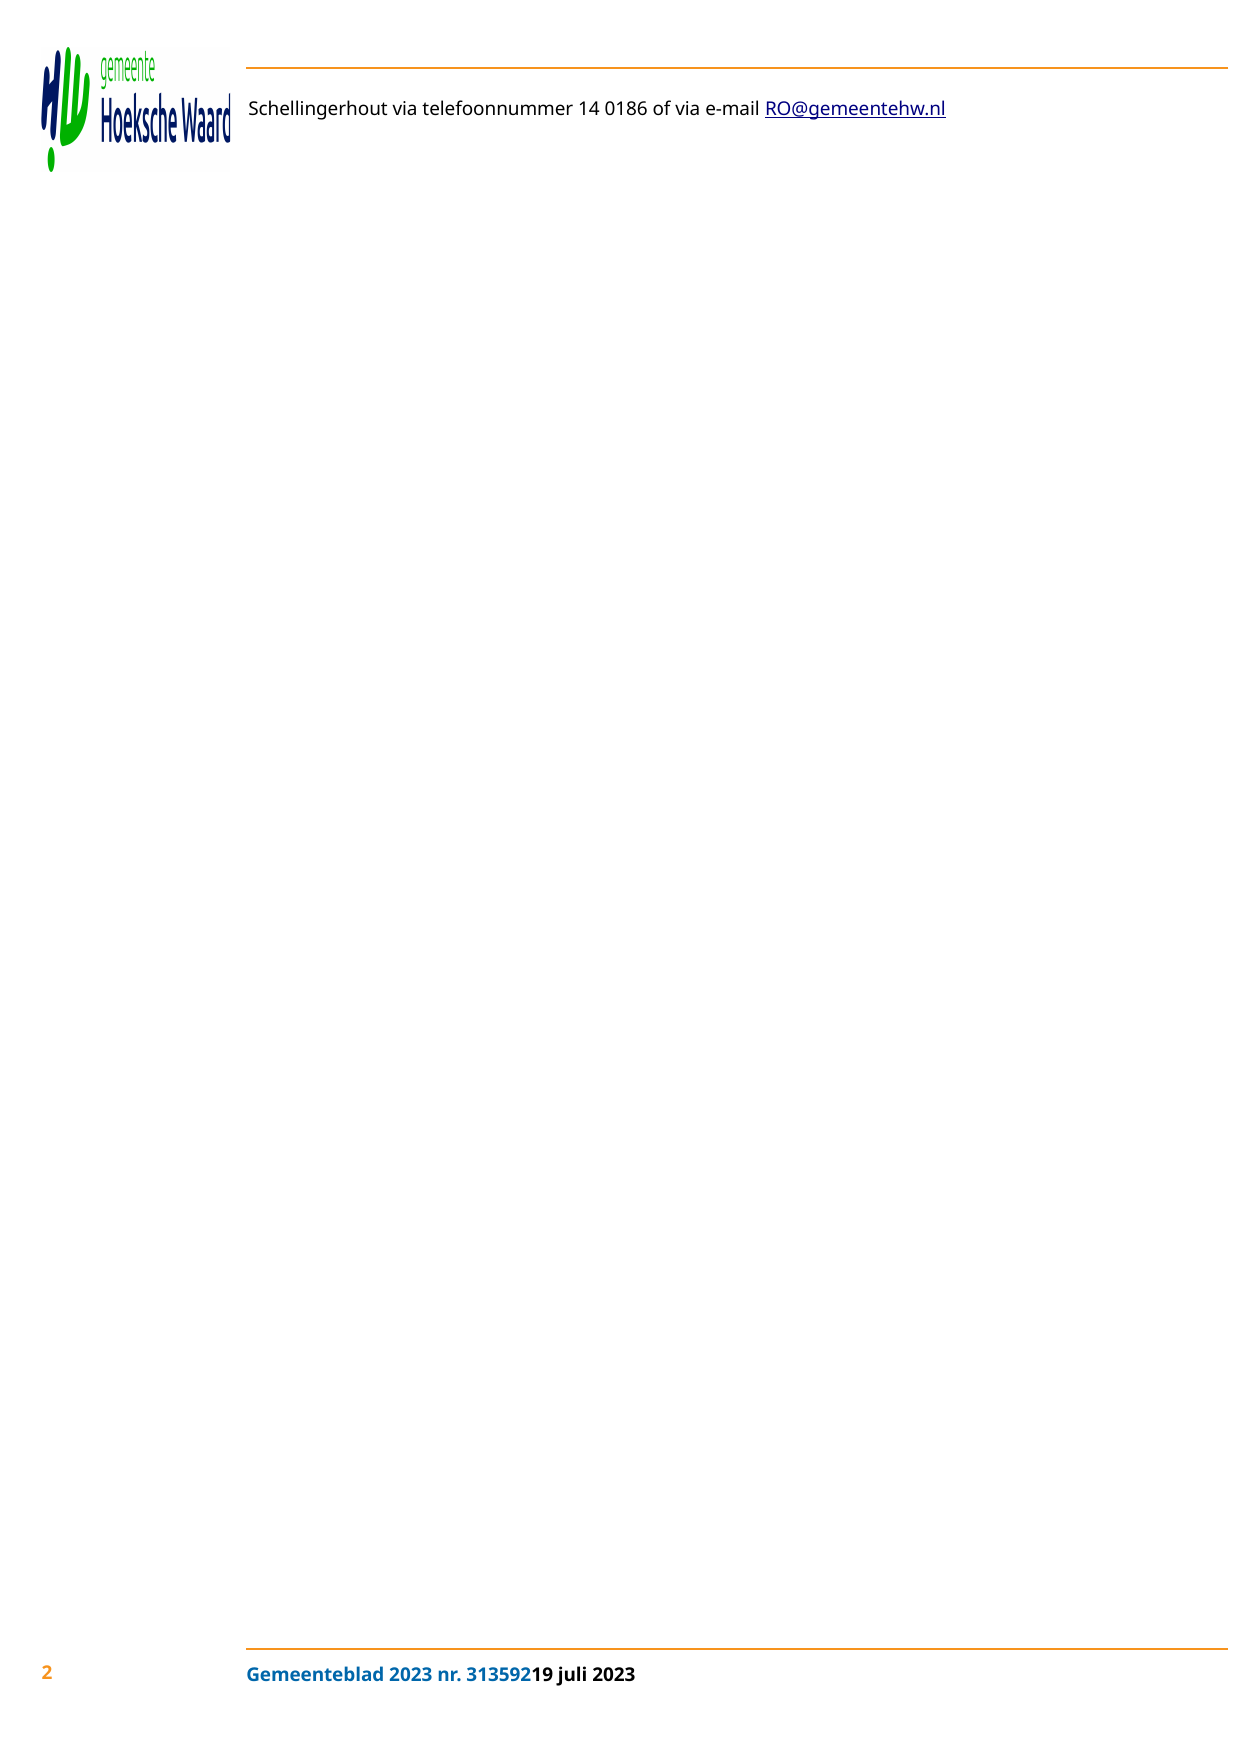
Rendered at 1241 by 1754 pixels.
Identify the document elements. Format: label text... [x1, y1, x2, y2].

picture [41, 47, 231, 172]
text Schellingerhout via telefoonnummer 14 0186 of via e-mail RO@gemeentehw.nl [248, 95, 1152, 121]
